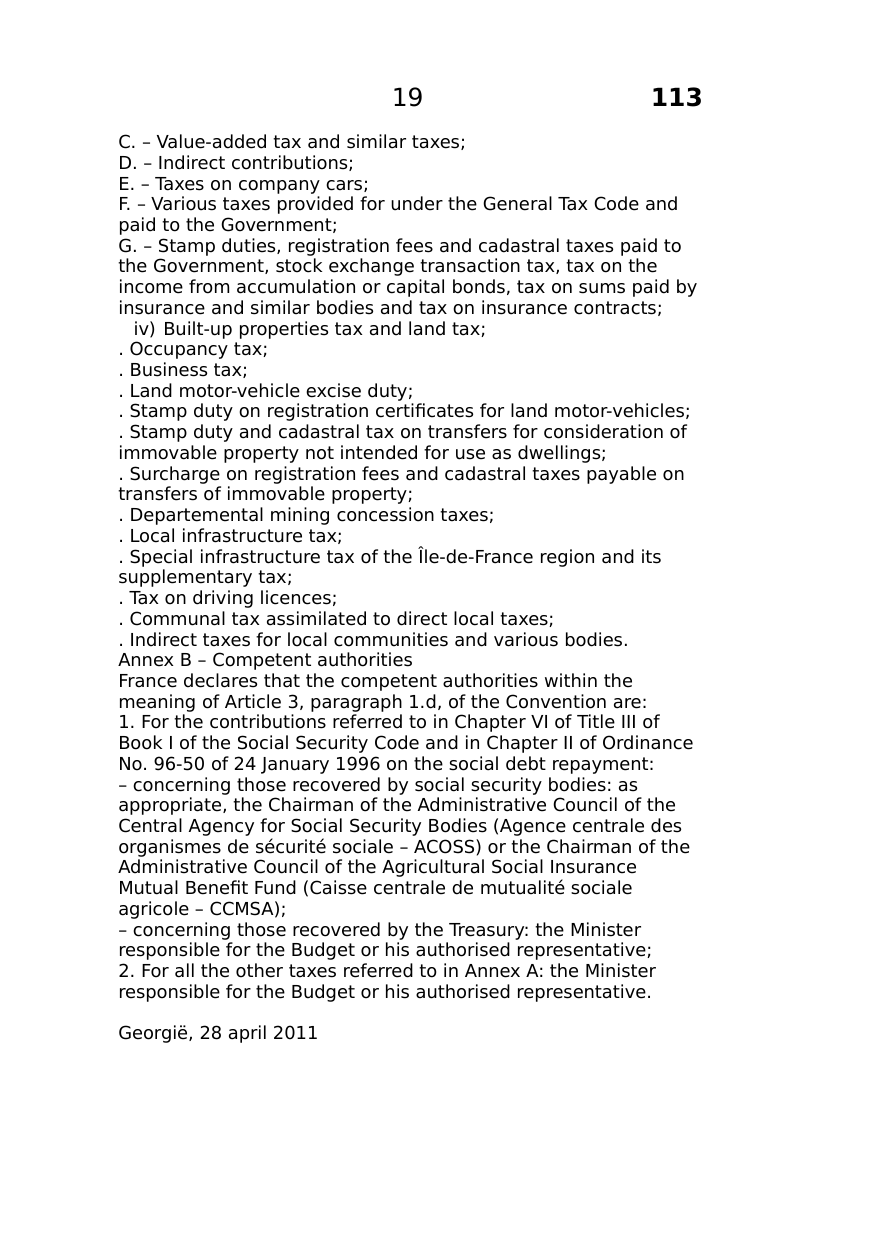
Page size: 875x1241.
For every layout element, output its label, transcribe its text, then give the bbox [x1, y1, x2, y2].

text . Occupancy tax; [118, 339, 703, 360]
text G. – Stamp duties, registration fees and cadastral taxes paid to the Government, stock exchange transaction tax, tax on the income from accumulation or capital bonds, tax on sums paid by insurance and similar bodies and tax on insurance contracts; [118, 236, 703, 318]
text . Indirect taxes for local communities and various bodies. [118, 629, 703, 650]
text . Tax on driving licences; [118, 588, 703, 609]
text E. – Taxes on company cars; [118, 173, 703, 194]
text F. – Various taxes provided for under the General Tax Code and paid to the Government; [118, 194, 703, 236]
text 2. For all the other taxes referred to in Annex A: the Minister responsible for the Budget or his authorised representative. [118, 961, 703, 1002]
text . Departemental mining concession taxes; [118, 505, 703, 526]
text . Stamp duty and cadastral tax on transfers for consideration of immovable property not intended for use as dwellings; [118, 422, 703, 463]
text C. – Value-added tax and similar taxes; [118, 132, 703, 153]
text . Business tax; [118, 360, 703, 381]
text France declares that the competent authorities within the meaning of Article 3, paragraph 1.d, of the Convention are: [118, 671, 703, 712]
text . Land motor-vehicle excise duty; [118, 381, 703, 401]
text – concerning those recovered by social security bodies: as appropriate, the Chairman of the Administrative Council of the Central Agency for Social Security Bodies (Agence centrale des organismes de sécurité sociale – ACOSS) or the Chairman of the Administrative Council of the Agricultural Social Insurance Mutual Benefit Fund (Caisse centrale de mutualité sociale agricole – CCMSA); [118, 774, 703, 919]
text . Communal tax assimilated to direct local taxes; [118, 609, 703, 629]
text – concerning those recovered by the Treasury: the Minister responsible for the Budget or his authorised representative; [118, 919, 703, 961]
text . Special infrastructure tax of the Île-de-France region and its supplementary tax; [118, 546, 703, 588]
text iv) Built-up properties tax and land tax; [118, 318, 703, 339]
text 1. For the contributions referred to in Chapter VI of Title III of Book I of the Social Security Code and in Chapter II of Ordinance No. 96-50 of 24 January 1996 on the social debt repayment: [118, 712, 703, 774]
text Georgië, 28 april 2011 [118, 1022, 703, 1043]
text . Local infrastructure tax; [118, 526, 703, 546]
text Annex B – Competent authorities [118, 650, 703, 671]
text . Surcharge on registration fees and cadastral taxes payable on transfers of immovable property; [118, 463, 703, 505]
text . Stamp duty on registration certificates for land motor-vehicles; [118, 401, 703, 422]
text D. – Indirect contributions; [118, 153, 703, 173]
